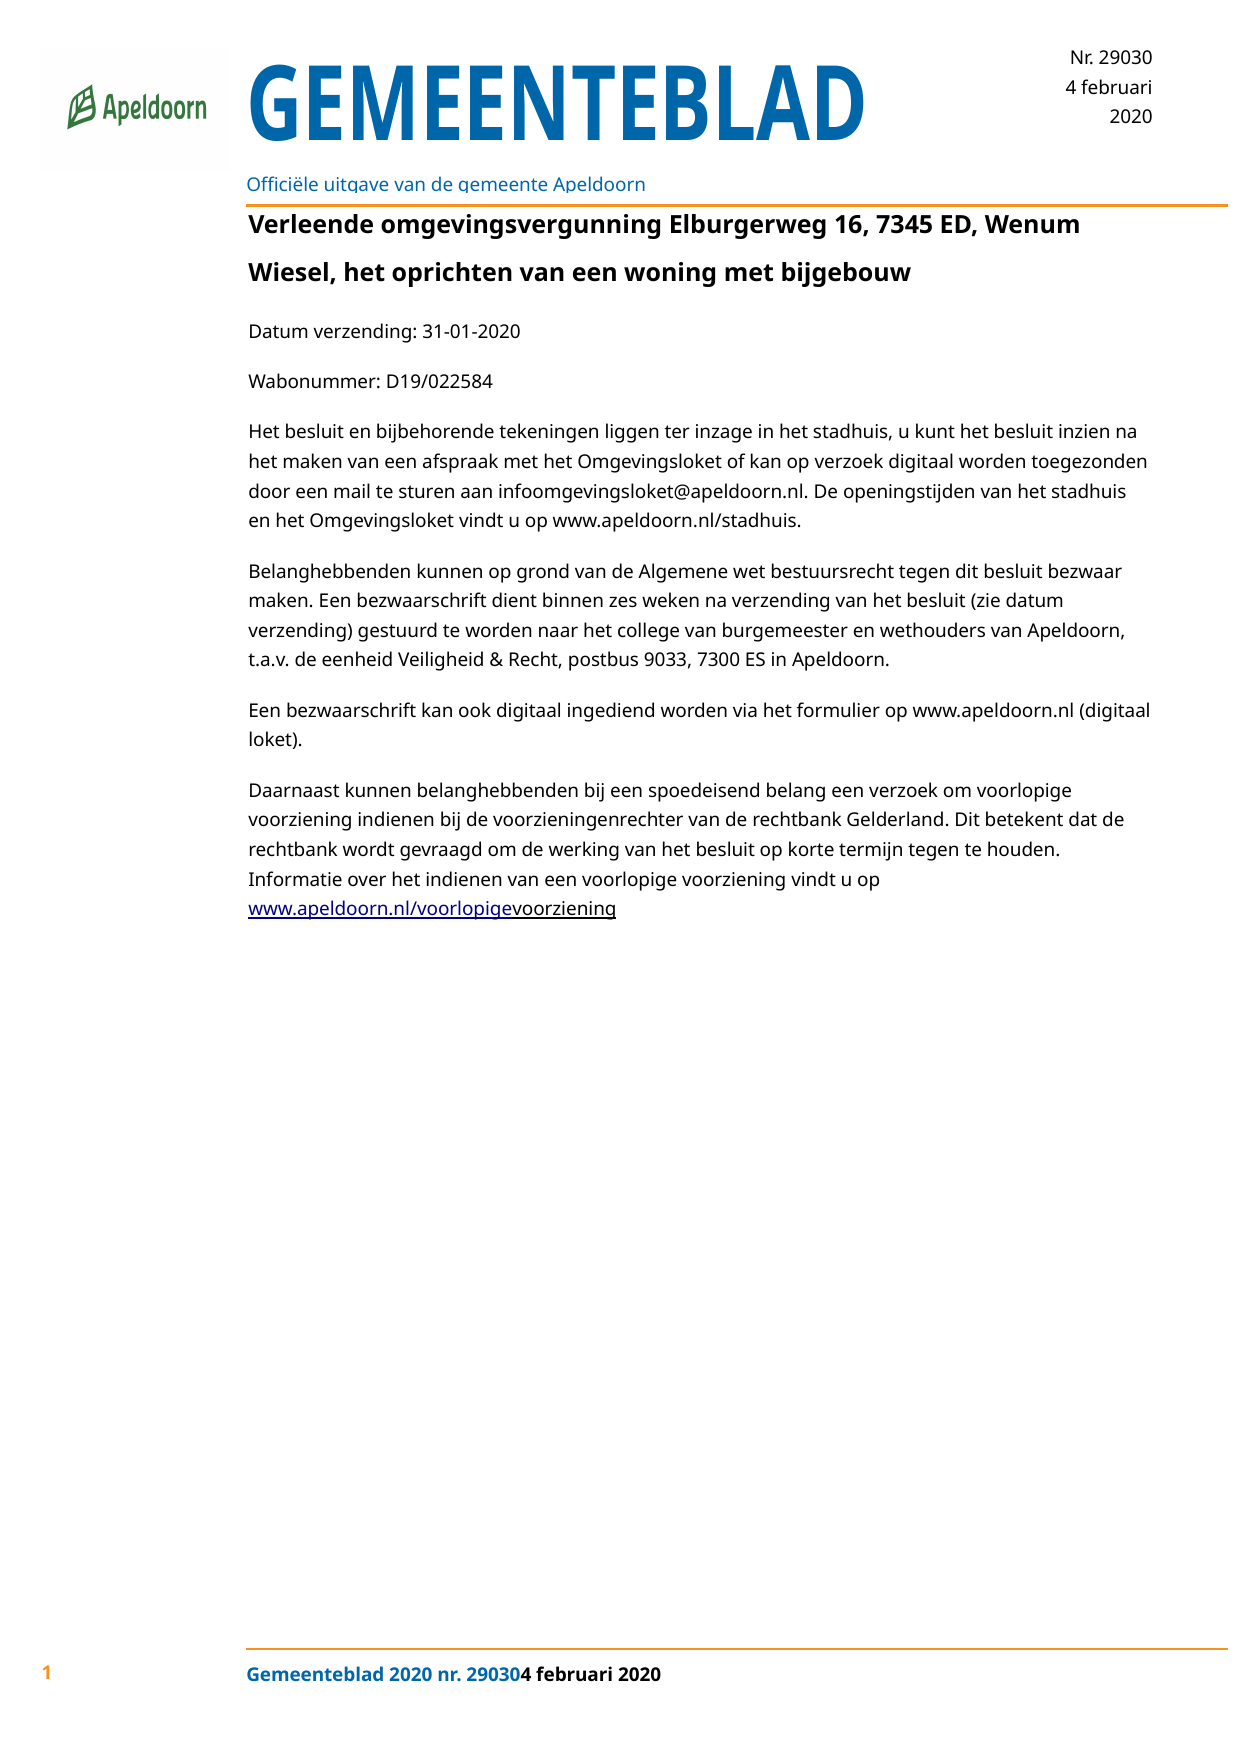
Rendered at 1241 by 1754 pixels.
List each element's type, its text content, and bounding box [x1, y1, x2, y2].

text Verleende omgevingsvergunning Elburgerweg 16, 7345 ED, Wenum Wiesel, het oprichten van een woning met bijgebouw [248, 207, 1152, 288]
text Het besluit en bijbehorende tekeningen liggen ter inzage in het stadhuis, u kunt het besluit inzien na het maken van een afspraak met het Omgevingsloket of kan op verzoek digitaal worden toegezonden door een mail te sturen aan infoomgevingsloket@apeldoorn.nl. De openingstijden van het stadhuis en het Omgevingsloket vindt u op www.apeldoorn.nl/stadhuis. [248, 419, 1152, 533]
text Datum verzending: 31-01-2020 [248, 318, 1152, 344]
text Een bezwaarschrift kan ook digitaal ingediend worden via het formulier op www.apeldoorn.nl (digitaal loket). [248, 697, 1152, 752]
text Belanghebbenden kunnen op grond van de Algemene wet bestuursrecht tegen dit besluit bezwaar maken. Een bezwaarschrift dient binnen zes weken na verzending van het besluit (zie datum verzending) gestuurd te worden naar het college van burgemeester en wethouders van Apeldoorn, t.a.v. de eenheid Veiligheid & Recht, postbus 9033, 7300 ES in Apeldoorn. [248, 558, 1152, 672]
picture [41, 47, 231, 172]
text Daarnaast kunnen belanghebbenden bij een spoedeisend belang een verzoek om voorlopige voorziening indienen bij de voorzieningenrechter van de rechtbank Gelderland. Dit betekent dat de rechtbank wordt gevraagd om de werking van het besluit op korte termijn tegen te houden. Informatie over het indienen van een voorlopige voorziening vindt u op www.apeldoorn.nl/voorlopigevoorziening [248, 777, 1152, 921]
text Wabonummer: D19/022584 [248, 368, 1152, 394]
